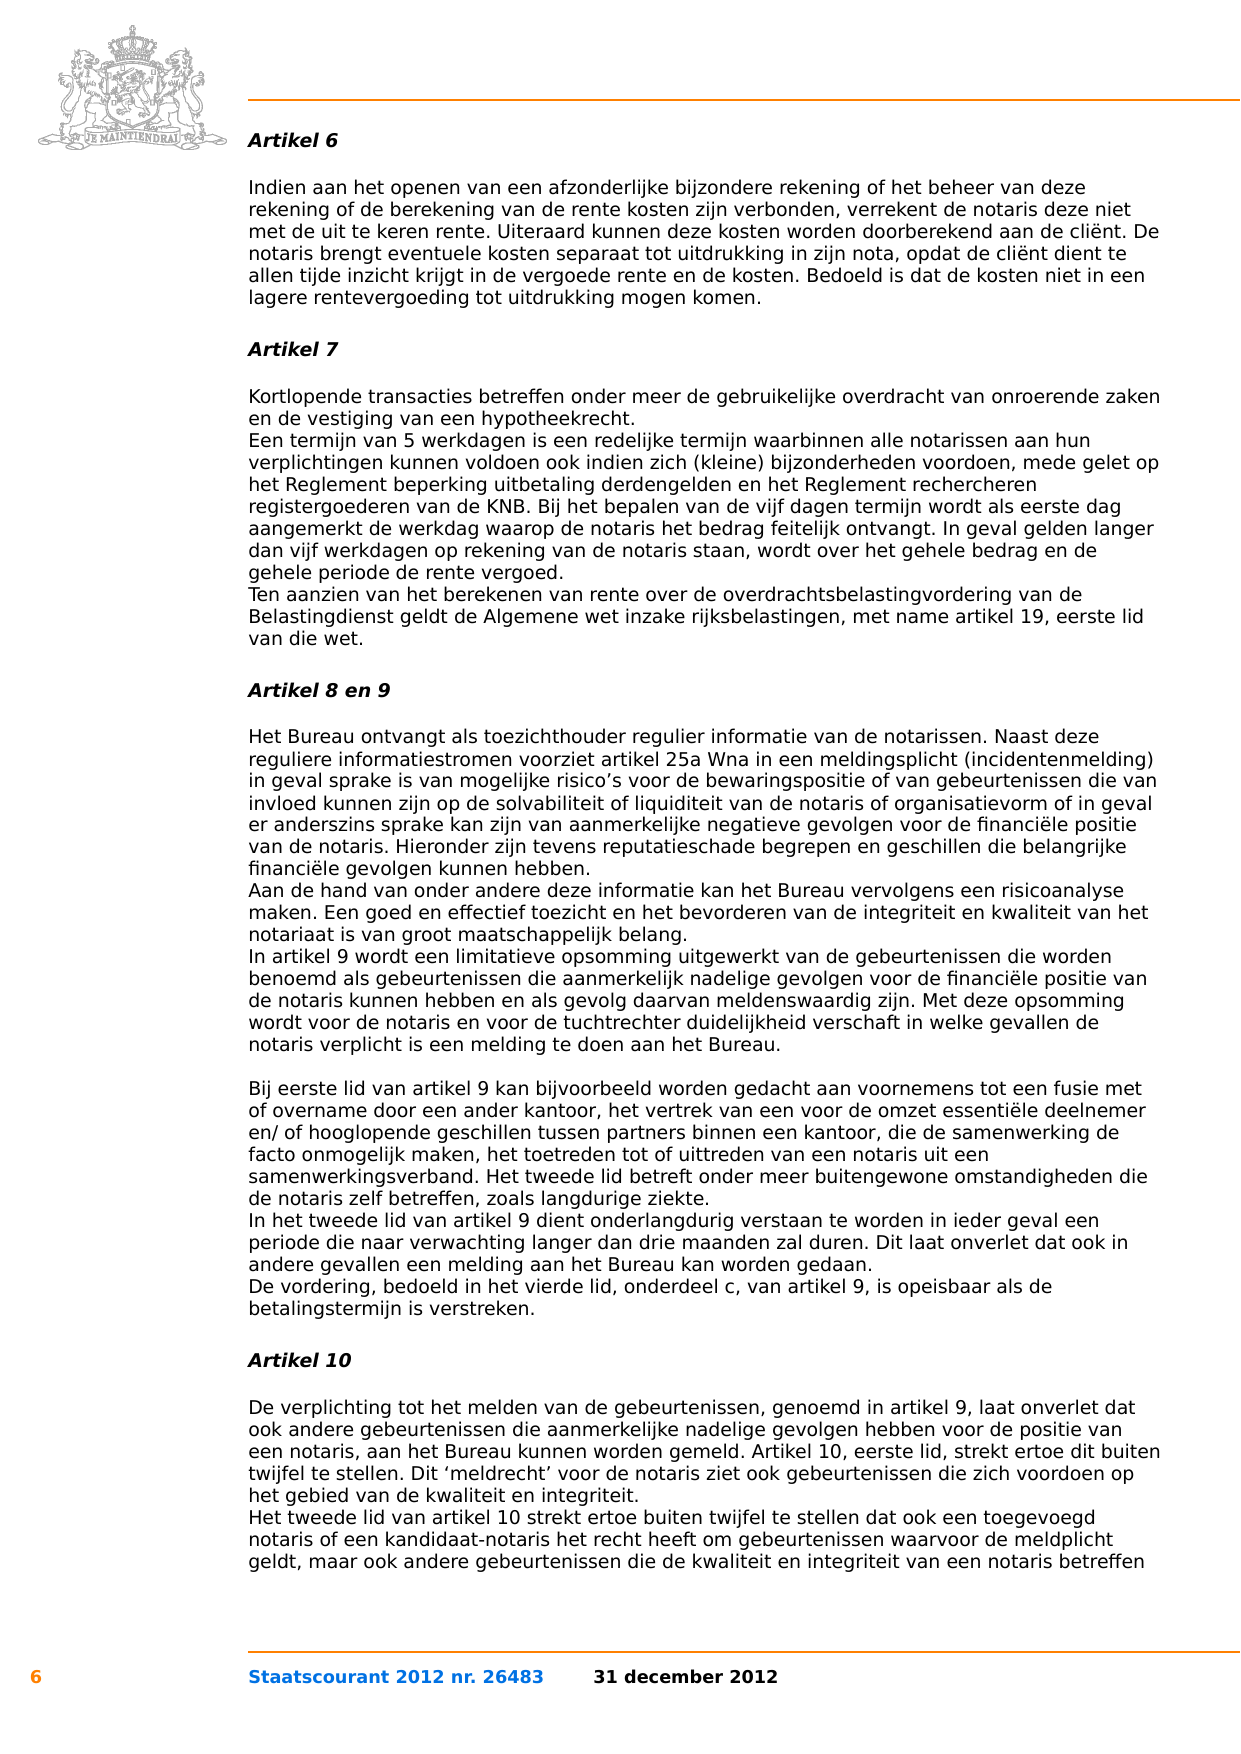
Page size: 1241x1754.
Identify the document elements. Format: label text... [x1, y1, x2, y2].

text Kortlopende transacties betreffen onder meer de gebruikelijke overdracht van onroerende zaken en de vestiging van een hypotheekrecht. [248, 386, 1163, 430]
text Het Bureau ontvangt als toezichthouder regulier informatie van de notarissen. Naast deze reguliere informatiestromen voorziet artikel 25a Wna in een meldingsplicht (incidentenmelding) in geval sprake is van mogelijke risico’s voor de bewaringspositie of van gebeurtenissen die van invloed kunnen zijn op de solvabiliteit of liquiditeit van de notaris of organisatievorm of in geval er anderszins sprake kan zijn van aanmerkelijke negatieve gevolgen voor de financiële positie van de notaris. Hieronder zijn tevens reputatieschade begrepen en geschillen die belangrijke financiële gevolgen kunnen hebben. [248, 726, 1163, 880]
subtitle Artikel 7 [248, 339, 1163, 361]
subtitle Artikel 8 en 9 [248, 679, 1163, 701]
text Aan de hand van onder andere deze informatie kan het Bureau vervolgens een risicoanalyse maken. Een goed en effectief toezicht en het bevorderen van de integriteit en kwaliteit van het notariaat is van groot maatschappelijk belang. [248, 880, 1163, 946]
text Een termijn van 5 werkdagen is een redelijke termijn waarbinnen alle notarissen aan hun verplichtingen kunnen voldoen ook indien zich (kleine) bijzonderheden voordoen, mede gelet op het Reglement beperking uitbetaling derdengelden en het Reglement rechercheren registergoederen van de KNB. Bij het bepalen van de vijf dagen termijn wordt als eerste dag aangemerkt de werkdag waarop de notaris het bedrag feitelijk ontvangt. In geval gelden langer dan vijf werkdagen op rekening van de notaris staan, wordt over het gehele bedrag en de gehele periode de rente vergoed. [248, 430, 1163, 583]
text Het tweede lid van artikel 10 strekt ertoe buiten twijfel te stellen dat ook een toegevoegd notaris of een kandidaat-notaris het recht heeft om gebeurtenissen waarvoor de meldplicht geldt, maar ook andere gebeurtenissen die de kwaliteit en integriteit van een notaris betreffen [248, 1507, 1163, 1573]
subtitle Artikel 6 [248, 130, 1163, 152]
text Bij eerste lid van artikel 9 kan bijvoorbeeld worden gedacht aan voornemens tot een fusie met of overname door een ander kantoor, het vertrek van een voor de omzet essentiële deelnemer en/ of hooglopende geschillen tussen partners binnen een kantoor, die de samenwerking de facto onmogelijk maken, het toetreden tot of uittreden van een notaris uit een samenwerkingsverband. Het tweede lid betreft onder meer buitengewone omstandigheden die de notaris zelf betreffen, zoals langdurige ziekte. [248, 1078, 1163, 1210]
text De vordering, bedoeld in het vierde lid, onderdeel c, van artikel 9, is opeisbaar als de betalingstermijn is verstreken. [248, 1276, 1163, 1320]
text De verplichting tot het melden van de gebeurtenissen, genoemd in artikel 9, laat onverlet dat ook andere gebeurtenissen die aanmerkelijke nadelige gevolgen hebben voor de positie van een notaris, aan het Bureau kunnen worden gemeld. Artikel 10, eerste lid, strekt ertoe dit buiten twijfel te stellen. Dit ‘meldrecht’ voor de notaris ziet ook gebeurtenissen die zich voordoen op het gebied van de kwaliteit en integriteit. [248, 1397, 1163, 1507]
text In artikel 9 wordt een limitatieve opsomming uitgewerkt van de gebeurtenissen die worden benoemd als gebeurtenissen die aanmerkelijk nadelige gevolgen voor de financiële positie van de notaris kunnen hebben en als gevolg daarvan meldenswaardig zijn. Met deze opsomming wordt voor de notaris en voor de tuchtrechter duidelijkheid verschaft in welke gevallen de notaris verplicht is een melding te doen aan het Bureau. [248, 946, 1163, 1056]
text Indien aan het openen van een afzonderlijke bijzondere rekening of het beheer van deze rekening of de berekening van de rente kosten zijn verbonden, verrekent de notaris deze niet met de uit te keren rente. Uiteraard kunnen deze kosten worden doorberekend aan de cliënt. De notaris brengt eventuele kosten separaat tot uitdrukking in zijn nota, opdat de cliënt dient te allen tijde inzicht krijgt in de vergoede rente en de kosten. Bedoeld is dat de kosten niet in een lagere rentevergoeding tot uitdrukking mogen komen. [248, 177, 1163, 309]
subtitle Artikel 10 [248, 1350, 1163, 1372]
text In het tweede lid van artikel 9 dient onderlangdurig verstaan te worden in ieder geval een periode die naar verwachting langer dan drie maanden zal duren. Dit laat onverlet dat ook in andere gevallen een melding aan het Bureau kan worden gedaan. [248, 1210, 1163, 1276]
picture [38, 25, 227, 150]
text Ten aanzien van het berekenen van rente over de overdrachtsbelastingvordering van de Belastingdienst geldt de Algemene wet inzake rijksbelastingen, met name artikel 19, eerste lid van die wet. [248, 583, 1163, 649]
